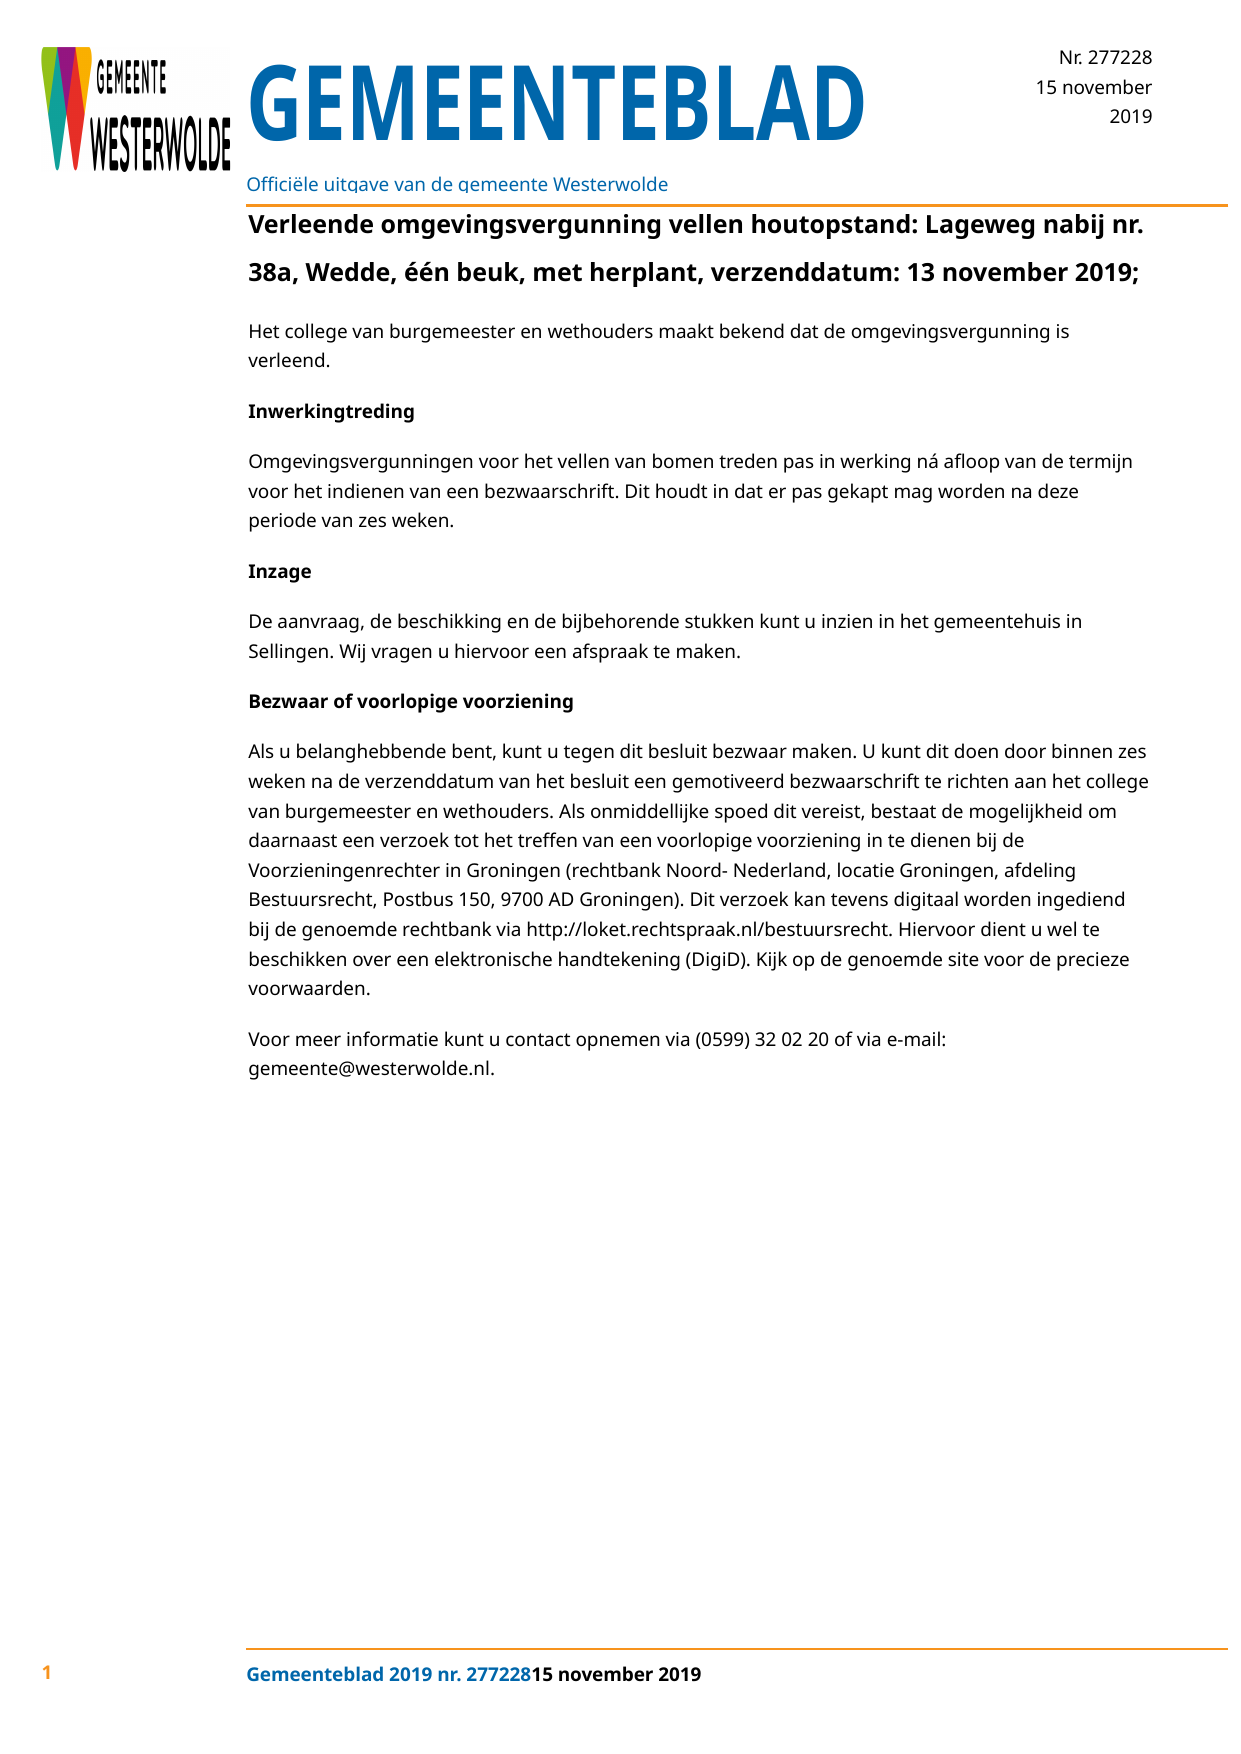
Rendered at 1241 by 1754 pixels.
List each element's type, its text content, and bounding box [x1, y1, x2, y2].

text Voor meer informatie kunt u contact opnemen via (0599) 32 02 20 of via e-mail: gemeente@westerwolde.nl. [248, 1026, 1152, 1081]
text Het college van burgemeester en wethouders maakt bekend dat de omgevingsvergunning is verleend. [248, 318, 1152, 373]
text Inwerkingtreding [248, 398, 1152, 424]
text Als u belanghebbende bent, kunt u tegen dit besluit bezwaar maken. U kunt dit doen door binnen zes weken na de verzenddatum van het besluit een gemotiveerd bezwaarschrift te richten aan het college van burgemeester en wethouders. Als onmiddellijke spoed dit vereist, bestaat de mogelijkheid om daarnaast een verzoek tot het treffen van een voorlopige voorziening in te dienen bij de Voorzieningenrechter in Groningen (rechtbank Noord- Nederland, locatie Groningen, afdeling Bestuursrecht, Postbus 150, 9700 AD Groningen). Dit verzoek kan tevens digitaal worden ingediend bij de genoemde rechtbank via http://loket.rechtspraak.nl/bestuursrecht. Hiervoor dient u wel te beschikken over een elektronische handtekening (DigiD). Kijk op de genoemde site voor de precieze voorwaarden. [248, 739, 1152, 1001]
picture [41, 47, 231, 172]
text Inzage [248, 558, 1152, 584]
text Omgevingsvergunningen voor het vellen van bomen treden pas in werking ná afloop van de termijn voor het indienen van een bezwaarschrift. Dit houdt in dat er pas gekapt mag worden na deze periode van zes weken. [248, 448, 1152, 533]
text Verleende omgevingsvergunning vellen houtopstand: Lageweg nabij nr. 38a, Wedde, één beuk, met herplant, verzenddatum: 13 november 2019; [248, 207, 1152, 288]
text Bezwaar of voorlopige voorziening [248, 688, 1152, 714]
text De aanvraag, de beschikking en de bijbehorende stukken kunt u inzien in het gemeentehuis in Sellingen. Wij vragen u hiervoor een afspraak te maken. [248, 608, 1152, 664]
